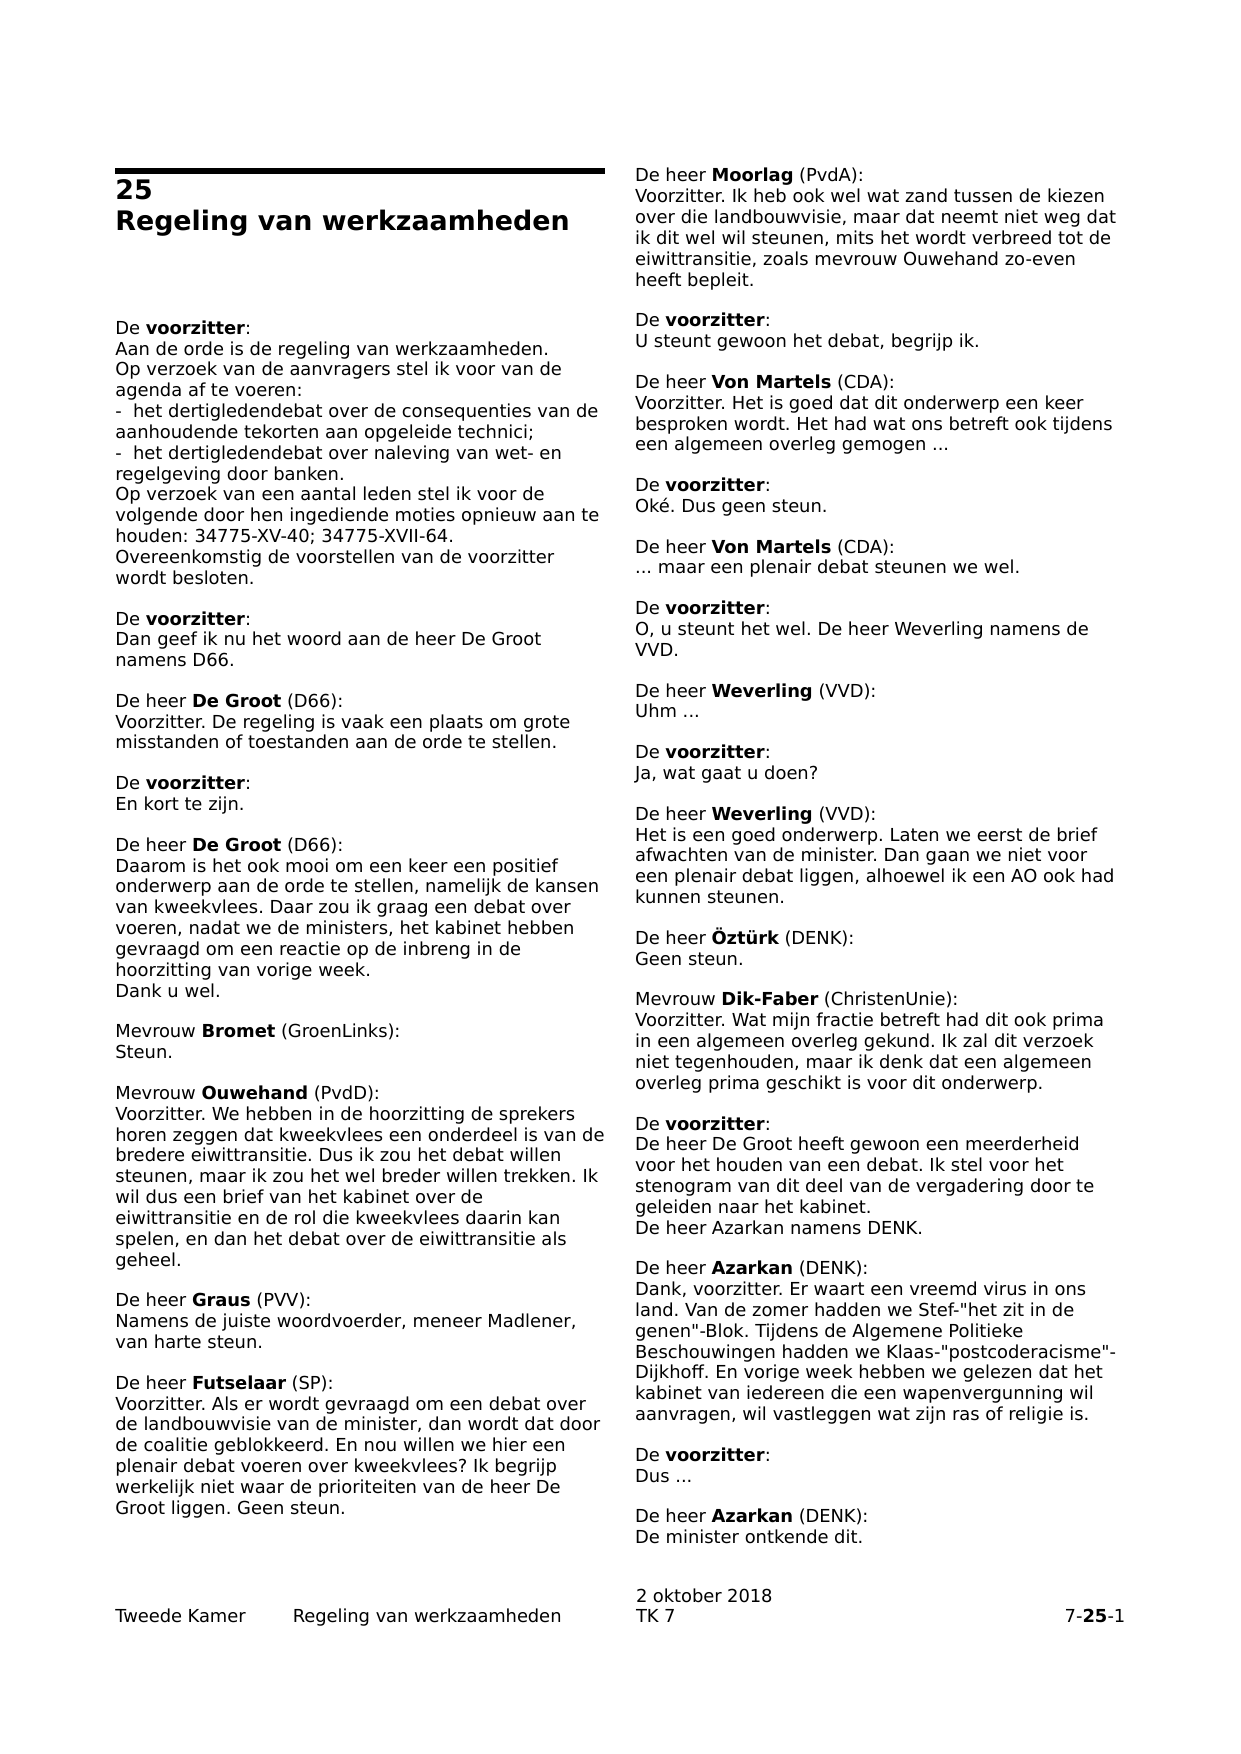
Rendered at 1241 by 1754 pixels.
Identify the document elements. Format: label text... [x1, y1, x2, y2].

text Mevrouw Ouwehand (PvdD): [115, 1083, 605, 1103]
text De heer Weverling (VVD): [635, 804, 1125, 824]
text Voorzitter. Wat mijn fractie betreft had dit ook prima in een algemeen overleg gekund. Ik zal dit verzoek niet tegenhouden, maar ik denk dat een algemeen overleg prima geschikt is voor dit onderwerp. [635, 1010, 1125, 1093]
text De voorzitter: [635, 1445, 1125, 1466]
text De voorzitter: [115, 318, 605, 338]
text Overeenkomstig de voorstellen van de voorzitter wordt besloten. [115, 547, 605, 588]
text Oké. Dus geen steun. [635, 496, 1125, 517]
text Daarom is het ook mooi om een keer een positief onderwerp aan de orde te stellen, namelijk de kansen van kweekvlees. Daar zou ik graag een debat over voeren, nadat we de ministers, het kabinet hebben gevraagd om een reactie op de inbreng in de hoorzitting van vorige week. [115, 855, 605, 980]
text Voorzitter. De regeling is vaak een plaats om grote misstanden of toestanden aan de orde te stellen. [115, 711, 605, 753]
text De voorzitter: [635, 598, 1125, 619]
text Mevrouw Dik-Faber (ChristenUnie): [635, 989, 1125, 1010]
text Dank, voorzitter. Er waart een vreemd virus in ons land. Van de zomer hadden we Stef-"het zit in de genen"-Blok. Tijdens de Algemene Politieke Beschouwingen hadden we Klaas-"postcoderacisme"-Dijkhoff. En vorige week hebben we gelezen dat het kabinet van iedereen die een wapenvergunning wil aanvragen, wil vastleggen wat zijn ras of religie is. [635, 1279, 1125, 1425]
text Dus ... [635, 1466, 1125, 1486]
text De heer Azarkan namens DENK. [635, 1217, 1125, 1238]
text De heer Futselaar (SP): [115, 1373, 605, 1393]
text Voorzitter. Het is goed dat dit onderwerp een keer besproken wordt. Het had wat ons betreft ook tijdens een algemeen overleg gemogen ... [635, 392, 1125, 455]
text De voorzitter: [635, 742, 1125, 763]
text O, u steunt het wel. De heer Weverling namens de VVD. [635, 619, 1125, 661]
text En kort te zijn. [115, 794, 605, 815]
text De heer Moorlag (PvdA): [635, 165, 1125, 186]
text De minister ontkende dit. [635, 1527, 1125, 1548]
text Ja, wat gaat u doen? [635, 763, 1125, 784]
text Voorzitter. Als er wordt gevraagd om een debat over de landbouwvisie van de minister, dan wordt dat door de coalitie geblokkeerd. En nou willen we hier een plenair debat voeren over kweekvlees? Ik begrijp werkelijk niet waar de prioriteiten van de heer De Groot liggen. Geen steun. [115, 1393, 605, 1518]
text De heer Öztürk (DENK): [635, 928, 1125, 948]
title 25 Regeling van werkzaamheden [115, 174, 605, 237]
text De heer Weverling (VVD): [635, 681, 1125, 701]
text De heer De Groot (D66): [115, 835, 605, 855]
text De heer De Groot heeft gewoon een meerderheid voor het houden van een debat. Ik stel voor het stenogram van dit deel van de vergadering door te geleiden naar het kabinet. [635, 1134, 1125, 1217]
text ... maar een plenair debat steunen we wel. [635, 557, 1125, 578]
text De voorzitter: [115, 608, 605, 629]
text Het is een goed onderwerp. Laten we eerst de brief afwachten van de minister. Dan gaan we niet voor een plenair debat liggen, alhoewel ik een AO ook had kunnen steunen. [635, 824, 1125, 908]
text De heer Von Martels (CDA): [635, 372, 1125, 392]
text Uhm ... [635, 701, 1125, 722]
text De heer De Groot (D66): [115, 691, 605, 711]
text De voorzitter: [635, 1113, 1125, 1134]
text Voorzitter. We hebben in de hoorzitting de sprekers horen zeggen dat kweekvlees een onderdeel is van de bredere eiwittransitie. Dus ik zou het debat willen steunen, maar ik zou het wel breder willen trekken. Ik wil dus een brief van het kabinet over de eiwittransitie en de rol die kweekvlees daarin kan spelen, en dan het debat over de eiwittransitie als geheel. [115, 1103, 605, 1270]
list het dertigledendebat over naleving van wet- en regelgeving door banken. [115, 442, 605, 484]
text Op verzoek van de aanvragers stel ik voor van de agenda af te voeren: [115, 359, 605, 401]
text Dan geef ik nu het woord aan de heer De Groot namens D66. [115, 629, 605, 671]
text Op verzoek van een aantal leden stel ik voor de volgende door hen ingediende moties opnieuw aan te houden: 34775-XV-40; 34775-XVII-64. [115, 484, 605, 547]
text Voorzitter. Ik heb ook wel wat zand tussen de kiezen over die landbouwvisie, maar dat neemt niet weg dat ik dit wel wil steunen, mits het wordt verbreed tot de eiwittransitie, zoals mevrouw Ouwehand zo-even heeft bepleit. [635, 186, 1125, 290]
text De heer Azarkan (DENK): [635, 1258, 1125, 1279]
text De voorzitter: [635, 310, 1125, 331]
list het dertigledendebat over de consequenties van de aanhoudende tekorten aan opgeleide technici; [115, 401, 605, 442]
text De heer Azarkan (DENK): [635, 1506, 1125, 1527]
text Geen steun. [635, 948, 1125, 969]
text Mevrouw Bromet (GroenLinks): [115, 1021, 605, 1042]
text De voorzitter: [115, 773, 605, 794]
text Steun. [115, 1042, 605, 1063]
text De voorzitter: [635, 475, 1125, 496]
text Aan de orde is de regeling van werkzaamheden. [115, 338, 605, 359]
text U steunt gewoon het debat, begrijp ik. [635, 331, 1125, 352]
text Dank u wel. [115, 980, 605, 1001]
text De heer Von Martels (CDA): [635, 537, 1125, 557]
text De heer Graus (PVV): [115, 1290, 605, 1311]
text Namens de juiste woordvoerder, meneer Madlener, van harte steun. [115, 1311, 605, 1353]
